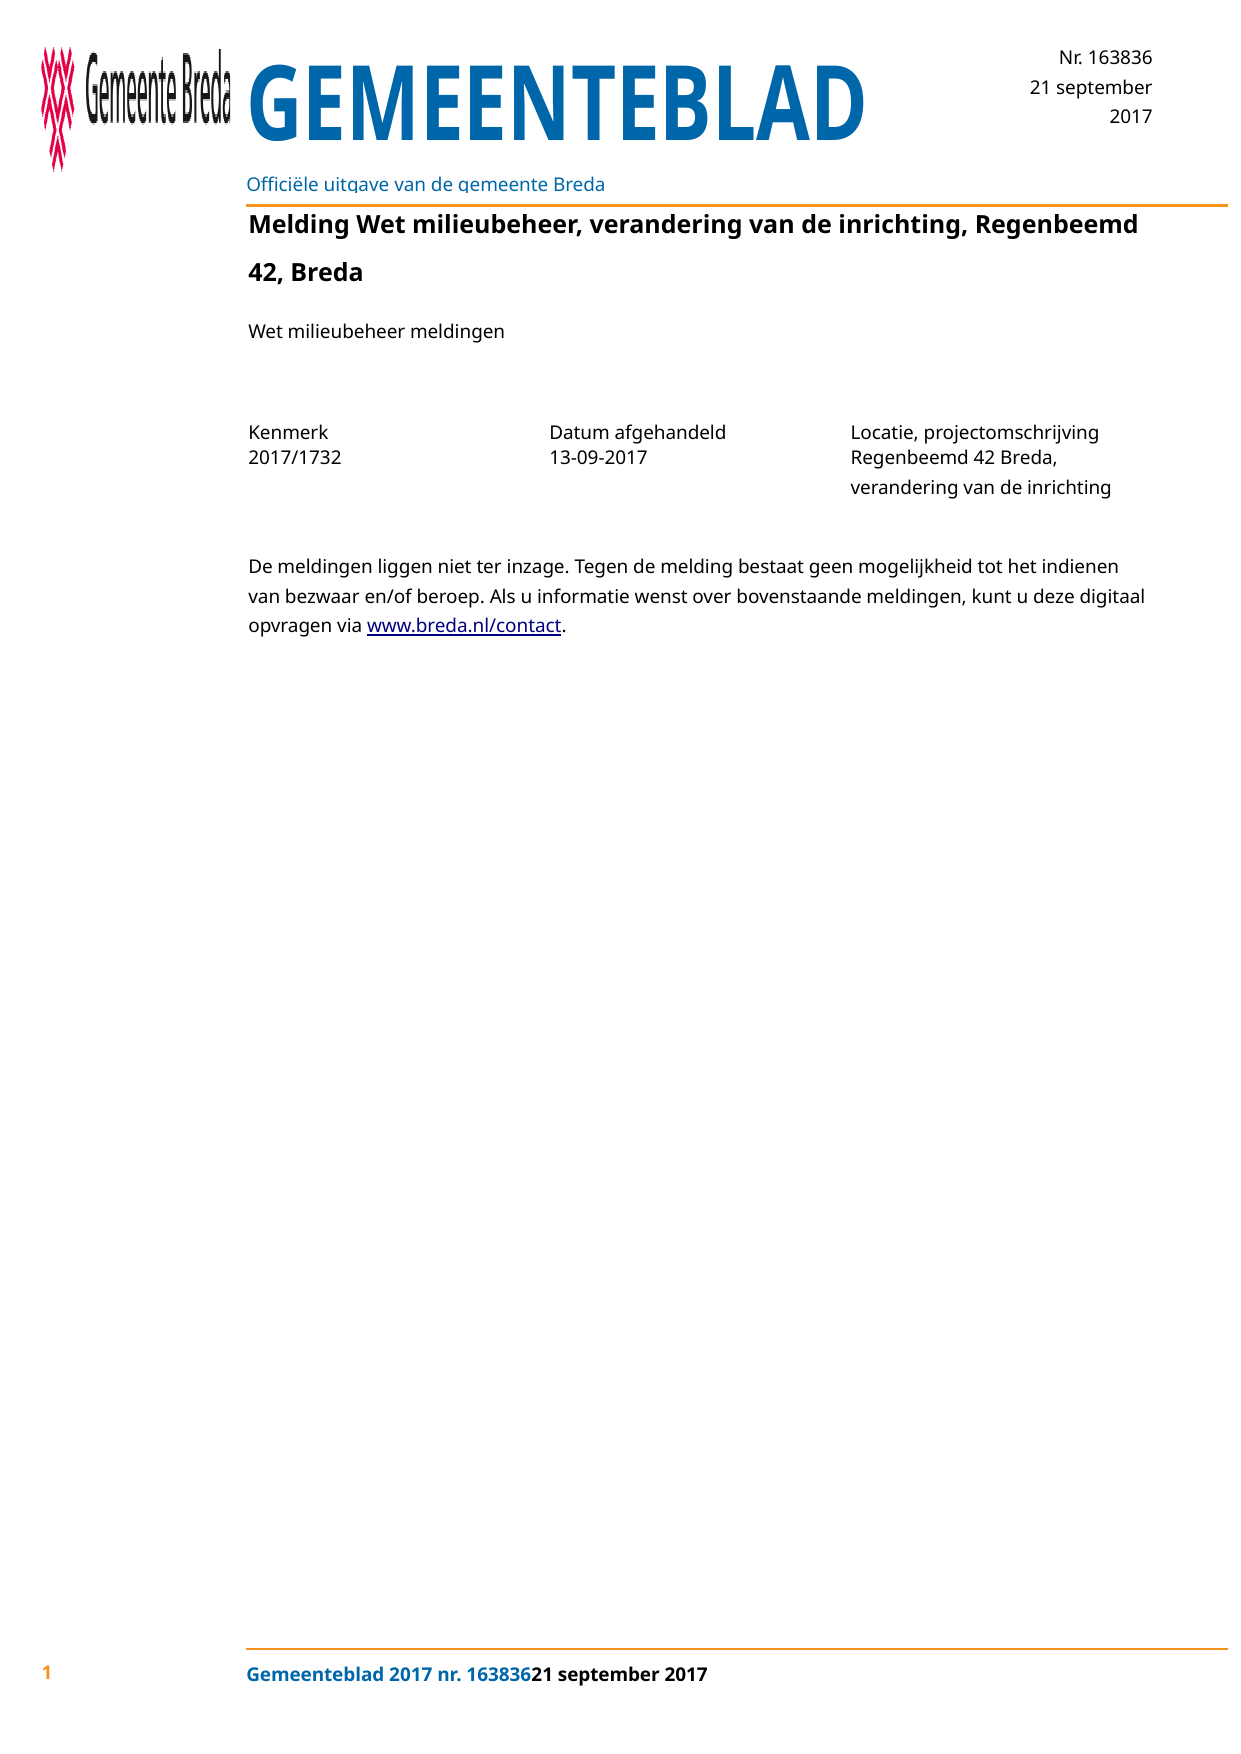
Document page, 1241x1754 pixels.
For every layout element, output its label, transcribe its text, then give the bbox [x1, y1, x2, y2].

table_cell 2017/1732 [248, 445, 549, 500]
table_header Kenmerk [248, 419, 549, 444]
table_cell Regenbeemd 42 Breda, verandering van de inrichting [850, 445, 1152, 500]
picture [41, 47, 231, 172]
table_header Locatie, projectomschrijving [850, 419, 1152, 444]
table_cell 13-09-2017 [549, 445, 850, 500]
text Melding Wet milieubeheer, verandering van de inrichting, Regenbeemd 42, Breda [248, 207, 1152, 288]
text De meldingen liggen niet ter inzage. Tegen de melding bestaat geen mogelijkheid tot het indienen van bezwaar en/of beroep. Als u informatie wenst over bovenstaande meldingen, kunt u deze digitaal opvragen via www.breda.nl/contact. [248, 553, 1152, 638]
table_header Datum afgehandeld [549, 419, 850, 444]
text Wet milieubeheer meldingen [248, 318, 1152, 344]
